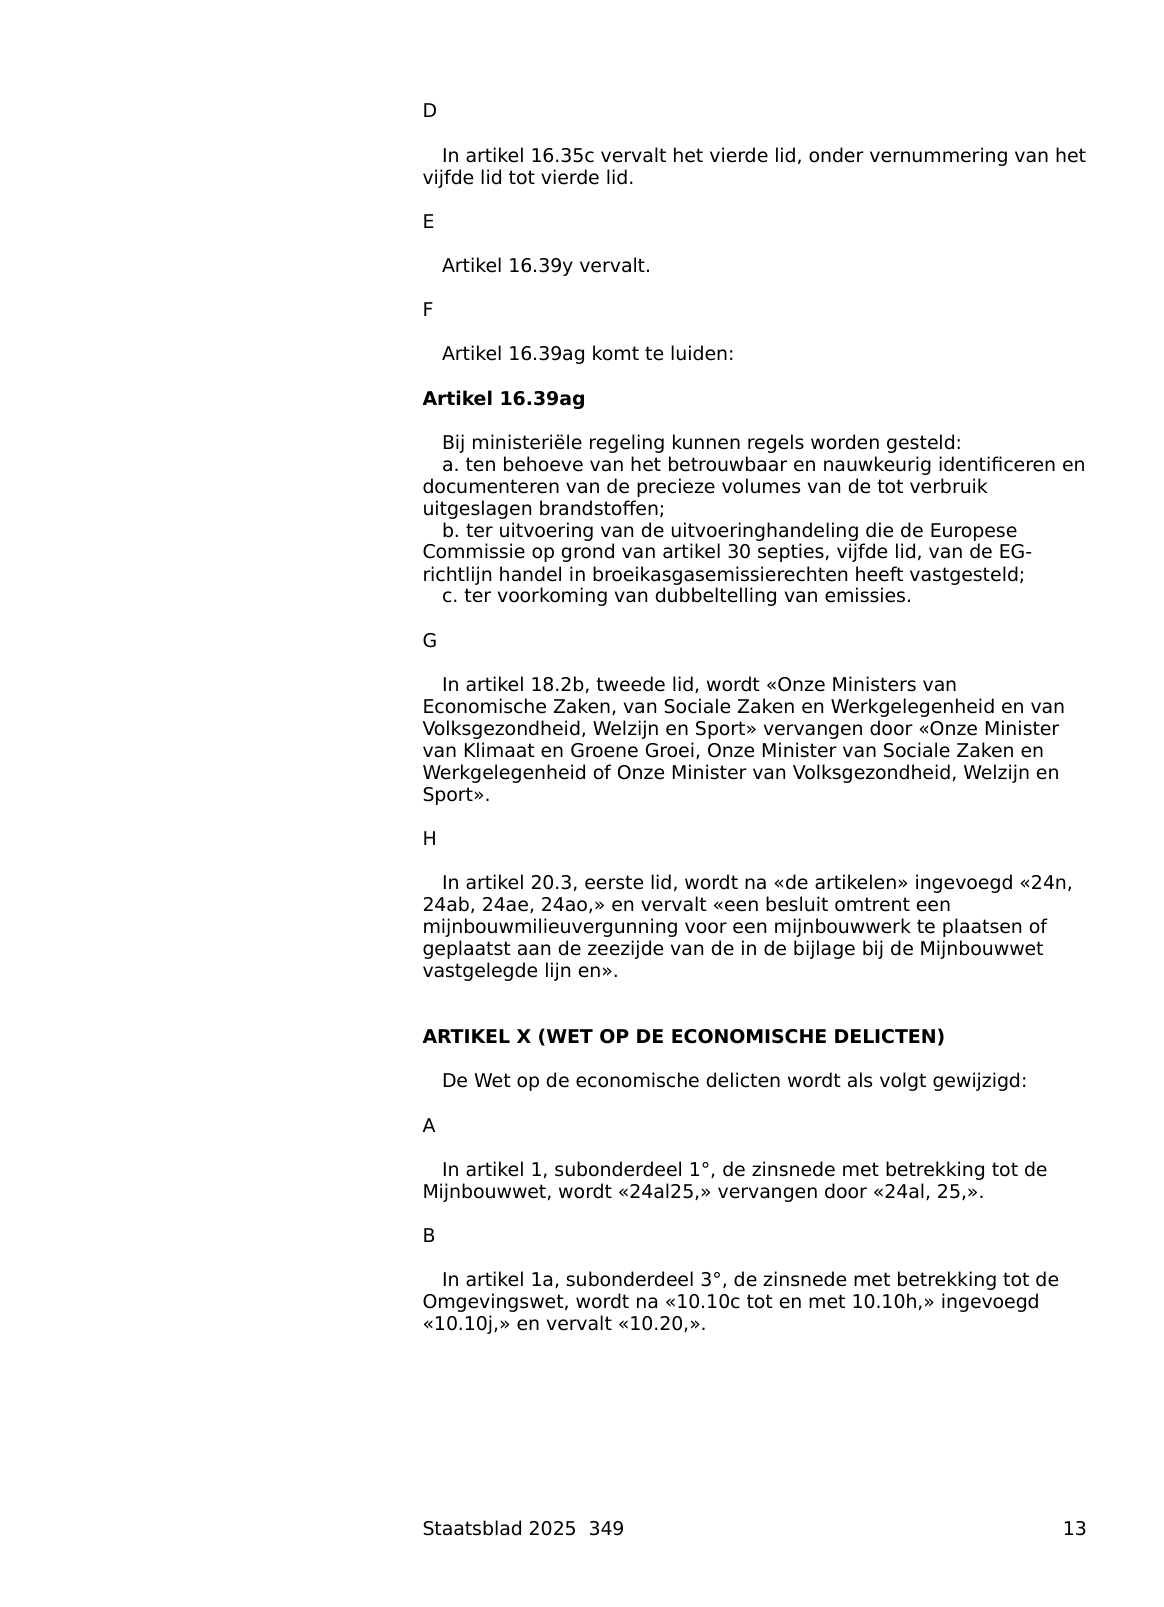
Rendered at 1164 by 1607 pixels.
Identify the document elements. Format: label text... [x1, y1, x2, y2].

text G [422, 629, 1087, 652]
text b. ter uitvoering van de uitvoeringhandeling die de Europese Commissie op grond van artikel 30 septies, vijfde lid, van de EG-richtlijn handel in broeikasgasemissierechten heeft vastgesteld; [422, 519, 1087, 585]
subtitle Artikel 16.39ag [422, 387, 1087, 409]
text c. ter voorkoming van dubbeltelling van emissies. [422, 585, 1087, 607]
text Bij ministeriële regeling kunnen regels worden gesteld: [422, 432, 1087, 453]
text In artikel 20.3, eerste lid, wordt na «de artikelen» ingevoegd «24n, 24ab, 24ae, 24ao,» en vervalt «een besluit omtrent een mijnbouwmilieuvergunning voor een mijnbouwwerk te plaatsen of geplaatst aan de zeezijde van de in de bijlage bij de Mijnbouwwet vastgelegde lijn en». [422, 872, 1087, 982]
text In artikel 1, subonderdeel 1°, de zinsnede met betrekking tot de Mijnbouwwet, wordt «24al25,» vervangen door «24al, 25,». [422, 1159, 1087, 1203]
text D [422, 100, 1087, 122]
text In artikel 1a, subonderdeel 3°, de zinsnede met betrekking tot de Omgevingswet, wordt na «10.10c tot en met 10.10h,» ingevoegd «10.10j,» en vervalt «10.20,». [422, 1269, 1087, 1335]
text In artikel 16.35c vervalt het vierde lid, onder vernummering van het vijfde lid tot vierde lid. [422, 144, 1087, 188]
text A [422, 1114, 1087, 1137]
text Artikel 16.39y vervalt. [422, 255, 1087, 277]
text De Wet op de economische delicten wordt als volgt gewijzigd: [422, 1070, 1087, 1092]
text a. ten behoeve van het betrouwbaar en nauwkeurig identificeren en documenteren van de precieze volumes van de tot verbruik uitgeslagen brandstoffen; [422, 453, 1087, 519]
subtitle ARTIKEL X (WET OP DE ECONOMISCHE DELICTEN) [422, 1026, 1087, 1048]
text Artikel 16.39ag komt te luiden: [422, 343, 1087, 365]
text E [422, 211, 1087, 233]
text In artikel 18.2b, tweede lid, wordt «Onze Ministers van Economische Zaken, van Sociale Zaken en Werkgelegenheid en van Volksgezondheid, Welzijn en Sport» vervangen door «Onze Minister van Klimaat en Groene Groei, Onze Minister van Sociale Zaken en Werkgelegenheid of Onze Minister van Volksgezondheid, Welzijn en Sport». [422, 674, 1087, 806]
text F [422, 299, 1087, 321]
text B [422, 1225, 1087, 1247]
text H [422, 828, 1087, 850]
